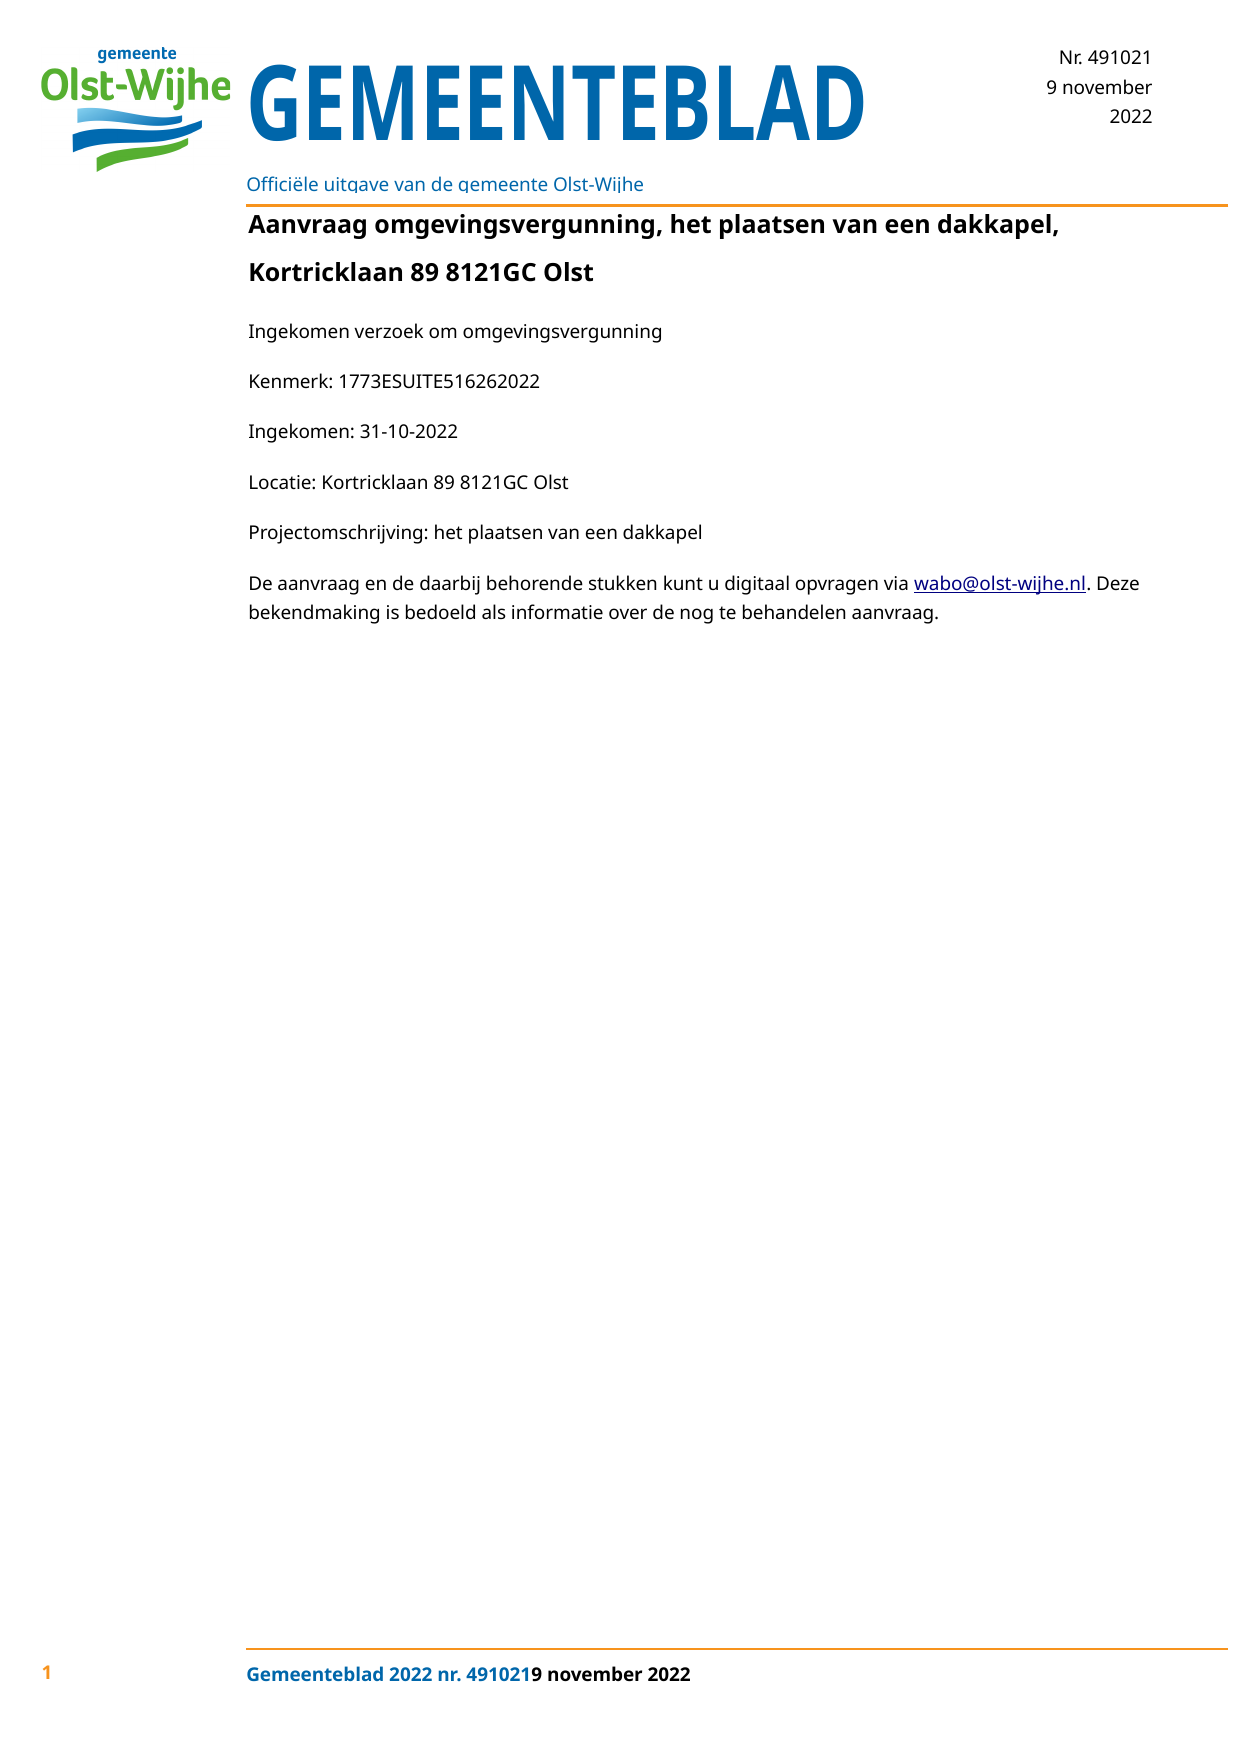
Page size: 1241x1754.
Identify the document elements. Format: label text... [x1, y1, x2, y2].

text Projectomschrijving: het plaatsen van een dakkapel [248, 519, 1152, 545]
picture [41, 47, 231, 172]
text Kenmerk: 1773ESUITE516262022 [248, 368, 1152, 394]
text De aanvraag en de daarbij behorende stukken kunt u digitaal opvragen via wabo@olst-wijhe.nl. Deze bekendmaking is bedoeld als informatie over de nog te behandelen aanvraag. [248, 570, 1152, 625]
text Ingekomen verzoek om omgevingsvergunning [248, 318, 1152, 344]
text Ingekomen: 31-10-2022 [248, 419, 1152, 444]
text Locatie: Kortricklaan 89 8121GC Olst [248, 469, 1152, 495]
text Aanvraag omgevingsvergunning, het plaatsen van een dakkapel, Kortricklaan 89 8121GC Olst [248, 207, 1152, 288]
